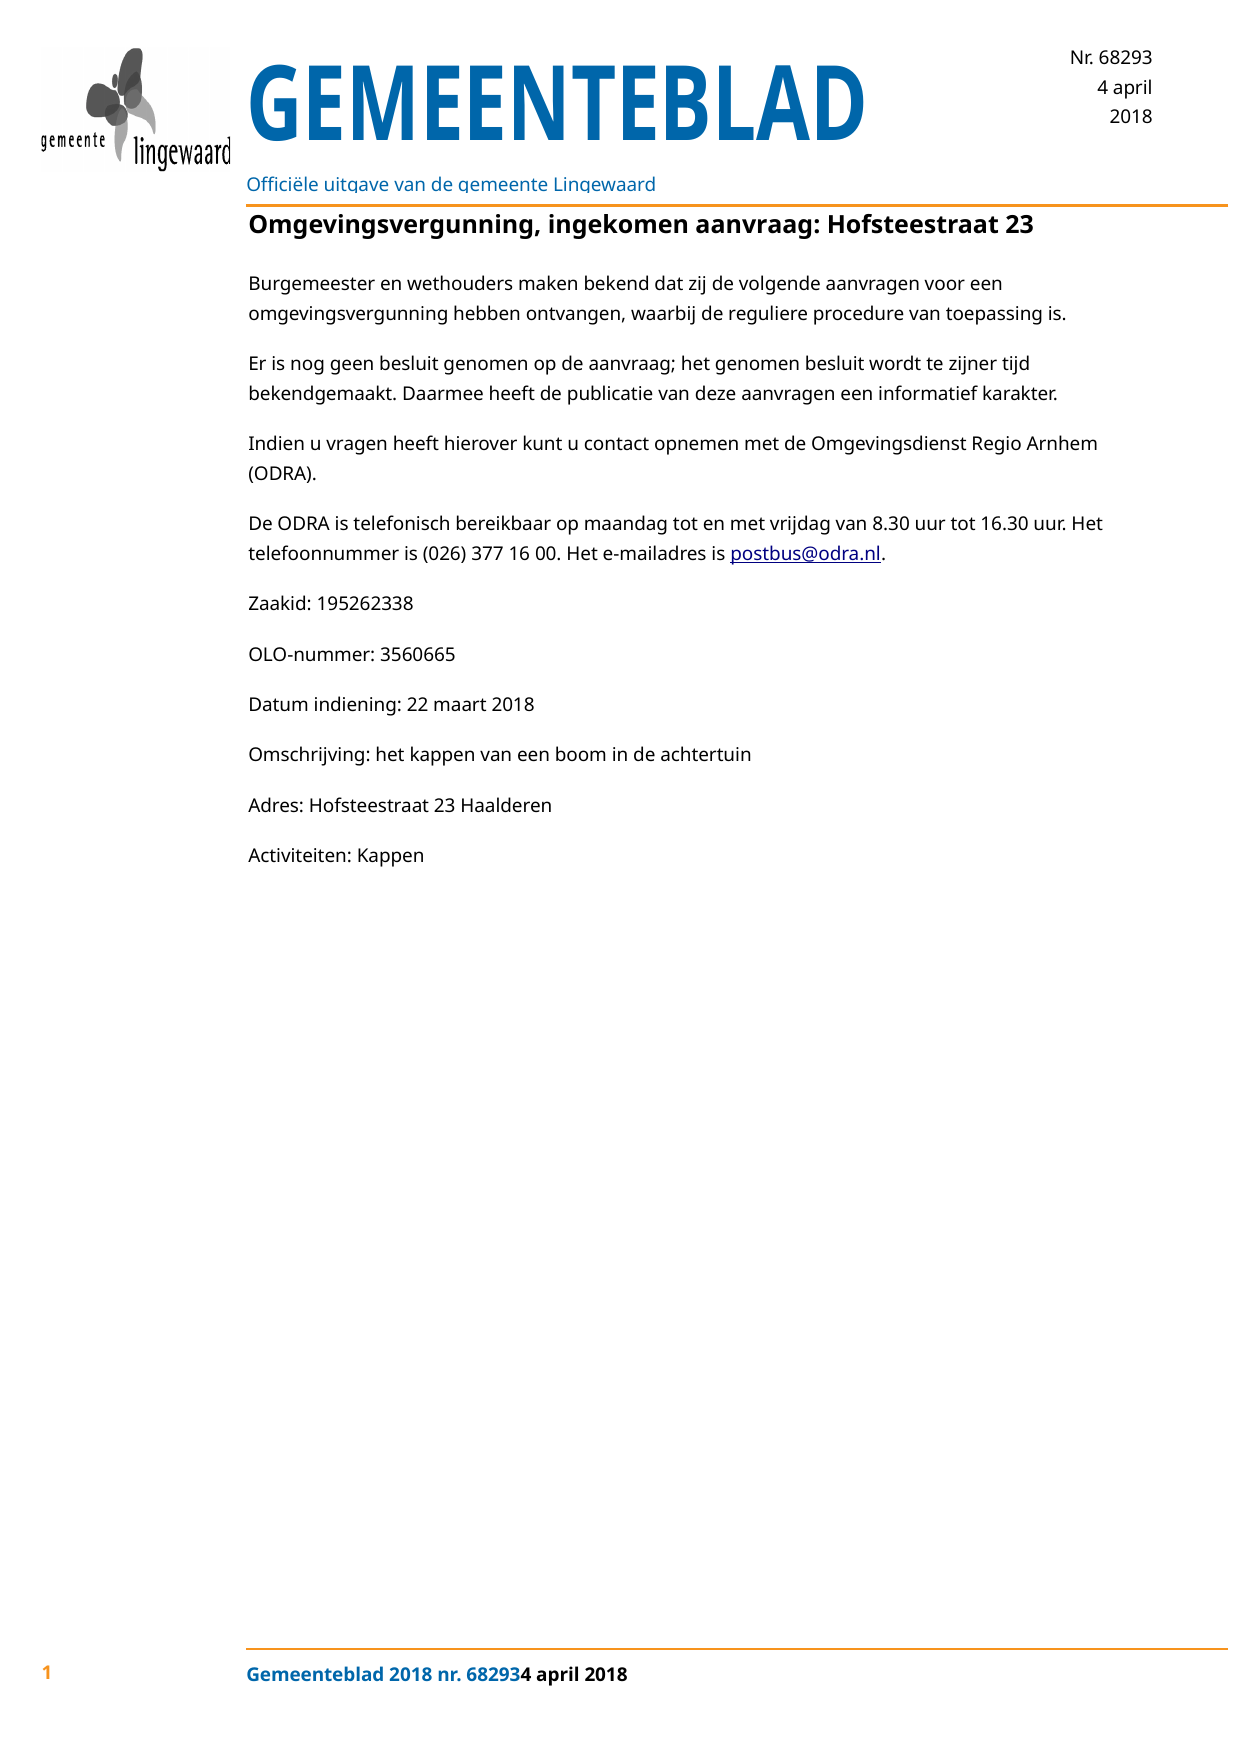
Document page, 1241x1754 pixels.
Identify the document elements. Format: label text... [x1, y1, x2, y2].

text Zaakid: 195262338 [248, 590, 1152, 616]
text De ODRA is telefonisch bereikbaar op maandag tot en met vrijdag van 8.30 uur tot 16.30 uur. Het telefoonnummer is (026) 377 16 00. Het e-mailadres is postbus@odra.nl. [248, 510, 1152, 566]
text Activiteiten: Kappen [248, 842, 1152, 868]
text Er is nog geen besluit genomen op de aanvraag; het genomen besluit wordt te zijner tijd bekendgemaakt. Daarmee heeft de publicatie van deze aanvragen een informatief karakter. [248, 350, 1152, 406]
text Omschrijving: het kappen van een boom in de achtertuin [248, 742, 1152, 767]
text Adres: Hofsteestraat 23 Haalderen [248, 792, 1152, 818]
picture [41, 47, 231, 172]
text Datum indiening: 22 maart 2018 [248, 691, 1152, 717]
text Burgemeester en wethouders maken bekend dat zij de volgende aanvragen voor een omgevingsvergunning hebben ontvangen, waarbij de reguliere procedure van toepassing is. [248, 270, 1152, 326]
text Indien u vragen heeft hierover kunt u contact opnemen met de Omgevingsdienst Regio Arnhem (ODRA). [248, 430, 1152, 486]
text OLO-nummer: 3560665 [248, 641, 1152, 666]
text Omgevingsvergunning, ingekomen aanvraag: Hofsteestraat 23 [248, 207, 1152, 241]
